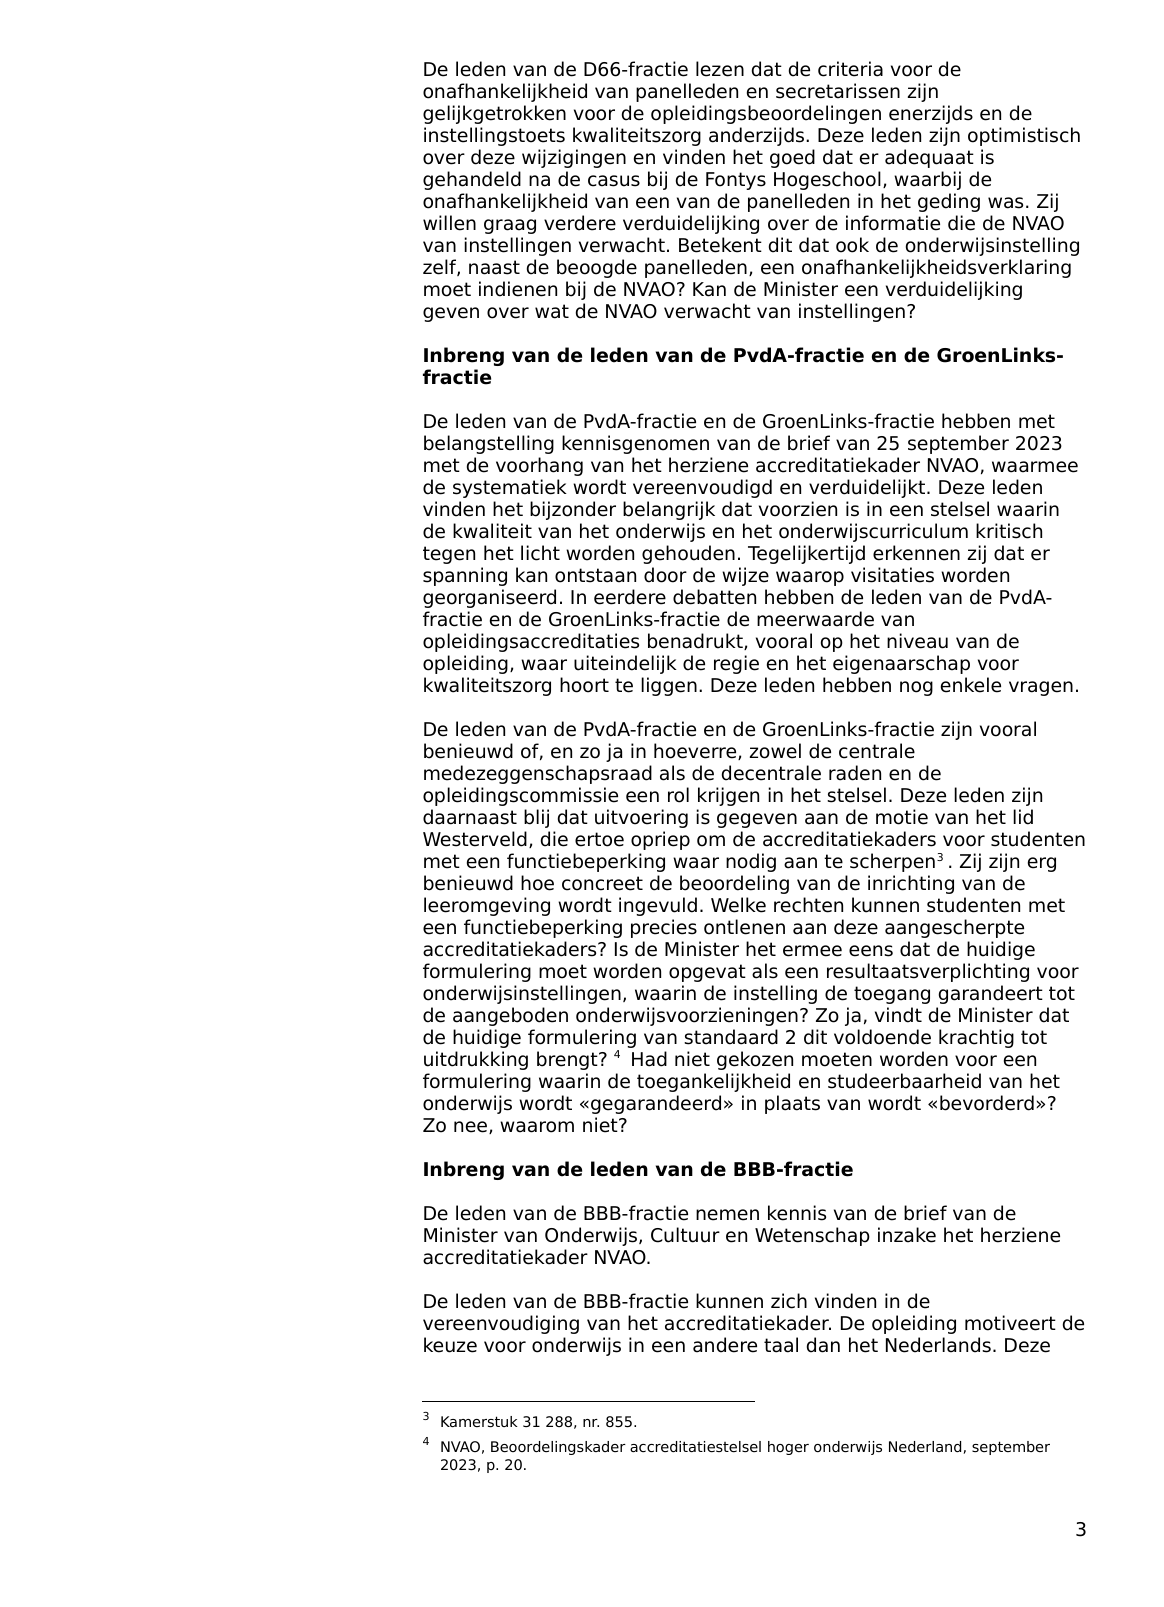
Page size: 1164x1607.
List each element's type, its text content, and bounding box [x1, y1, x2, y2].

subtitle Inbreng van de leden van de PvdA-fractie en de GroenLinks-fractie [422, 345, 1087, 389]
text De leden van de D66-fractie lezen dat de criteria voor de onafhankelijkheid van panelleden en secretarissen zijn gelijkgetrokken voor de opleidingsbeoordelingen enerzijds en de instellingstoets kwaliteitszorg anderzijds. Deze leden zijn optimistisch over deze wijzigingen en vinden het goed dat er adequaat is gehandeld na de casus bij de Fontys Hogeschool, waarbij de onafhankelijkheid van een van de panelleden in het geding was. Zij willen graag verdere verduidelijking over de informatie die de NVAO van instellingen verwacht. Betekent dit dat ook de onderwijsinstelling zelf, naast de beoogde panelleden, een onafhankelijkheidsverklaring moet indienen bij de NVAO? Kan de Minister een verduidelijking geven over wat de NVAO verwacht van instellingen? [422, 59, 1087, 323]
text De leden van de PvdA-fractie en de GroenLinks-fractie hebben met belangstelling kennisgenomen van de brief van 25 september 2023 met de voorhang van het herziene accreditatiekader NVAO, waarmee de systematiek wordt vereenvoudigd en verduidelijkt. Deze leden vinden het bijzonder belangrijk dat voorzien is in een stelsel waarin de kwaliteit van het onderwijs en het onderwijscurriculum kritisch tegen het licht worden gehouden. Tegelijkertijd erkennen zij dat er spanning kan ontstaan door de wijze waarop visitaties worden georganiseerd. In eerdere debatten hebben de leden van de PvdA-fractie en de GroenLinks-fractie de meerwaarde van opleidingsaccreditaties benadrukt, vooral op het niveau van de opleiding, waar uiteindelijk de regie en het eigenaarschap voor kwaliteitszorg hoort te liggen. Deze leden hebben nog enkele vragen. [422, 411, 1087, 697]
text De leden van de BBB-fractie nemen kennis van de brief van de Minister van Onderwijs, Cultuur en Wetenschap inzake het herziene accreditatiekader NVAO. [422, 1203, 1087, 1269]
text De leden van de PvdA-fractie en de GroenLinks-fractie zijn vooral benieuwd of, en zo ja in hoeverre, zowel de centrale medezeggenschapsraad als de decentrale raden en de opleidingscommissie een rol krijgen in het stelsel. Deze leden zijn daarnaast blij dat uitvoering is gegeven aan de motie van het lid Westerveld, die ertoe opriep om de accreditatiekaders voor studenten met een functiebeperking waar nodig aan te scherpen. Zij zijn erg benieuwd hoe concreet de beoordeling van de inrichting van de leeromgeving wordt ingevuld. Welke rechten kunnen studenten met een functiebeperking precies ontlenen aan deze aangescherpte accreditatiekaders? Is de Minister het ermee eens dat de huidige formulering moet worden opgevat als een resultaatsverplichting voor onderwijsinstellingen, waarin de instelling de toegang garandeert tot de aangeboden onderwijsvoorzieningen? Zo ja, vindt de Minister dat de huidige formulering van standaard 2 dit voldoende krachtig tot uitdrukking brengt? Had niet gekozen moeten worden voor een formulering waarin de toegankelijkheid en studeerbaarheid van het onderwijs wordt «gegarandeerd» in plaats van wordt «bevorderd»? Zo nee, waarom niet? [422, 719, 1087, 1137]
text Kamerstuk 31 288, nr. 855. [422, 1410, 1087, 1432]
subtitle Inbreng van de leden van de BBB-fractie [422, 1159, 1087, 1181]
text NVAO, Beoordelingskader accreditatiestelsel hoger onderwijs Nederland, september 2023, p. 20. [422, 1435, 1087, 1474]
text De leden van de BBB-fractie kunnen zich vinden in de vereenvoudiging van het accreditatiekader. De opleiding motiveert de keuze voor onderwijs in een andere taal dan het Nederlands. Deze [422, 1291, 1087, 1357]
